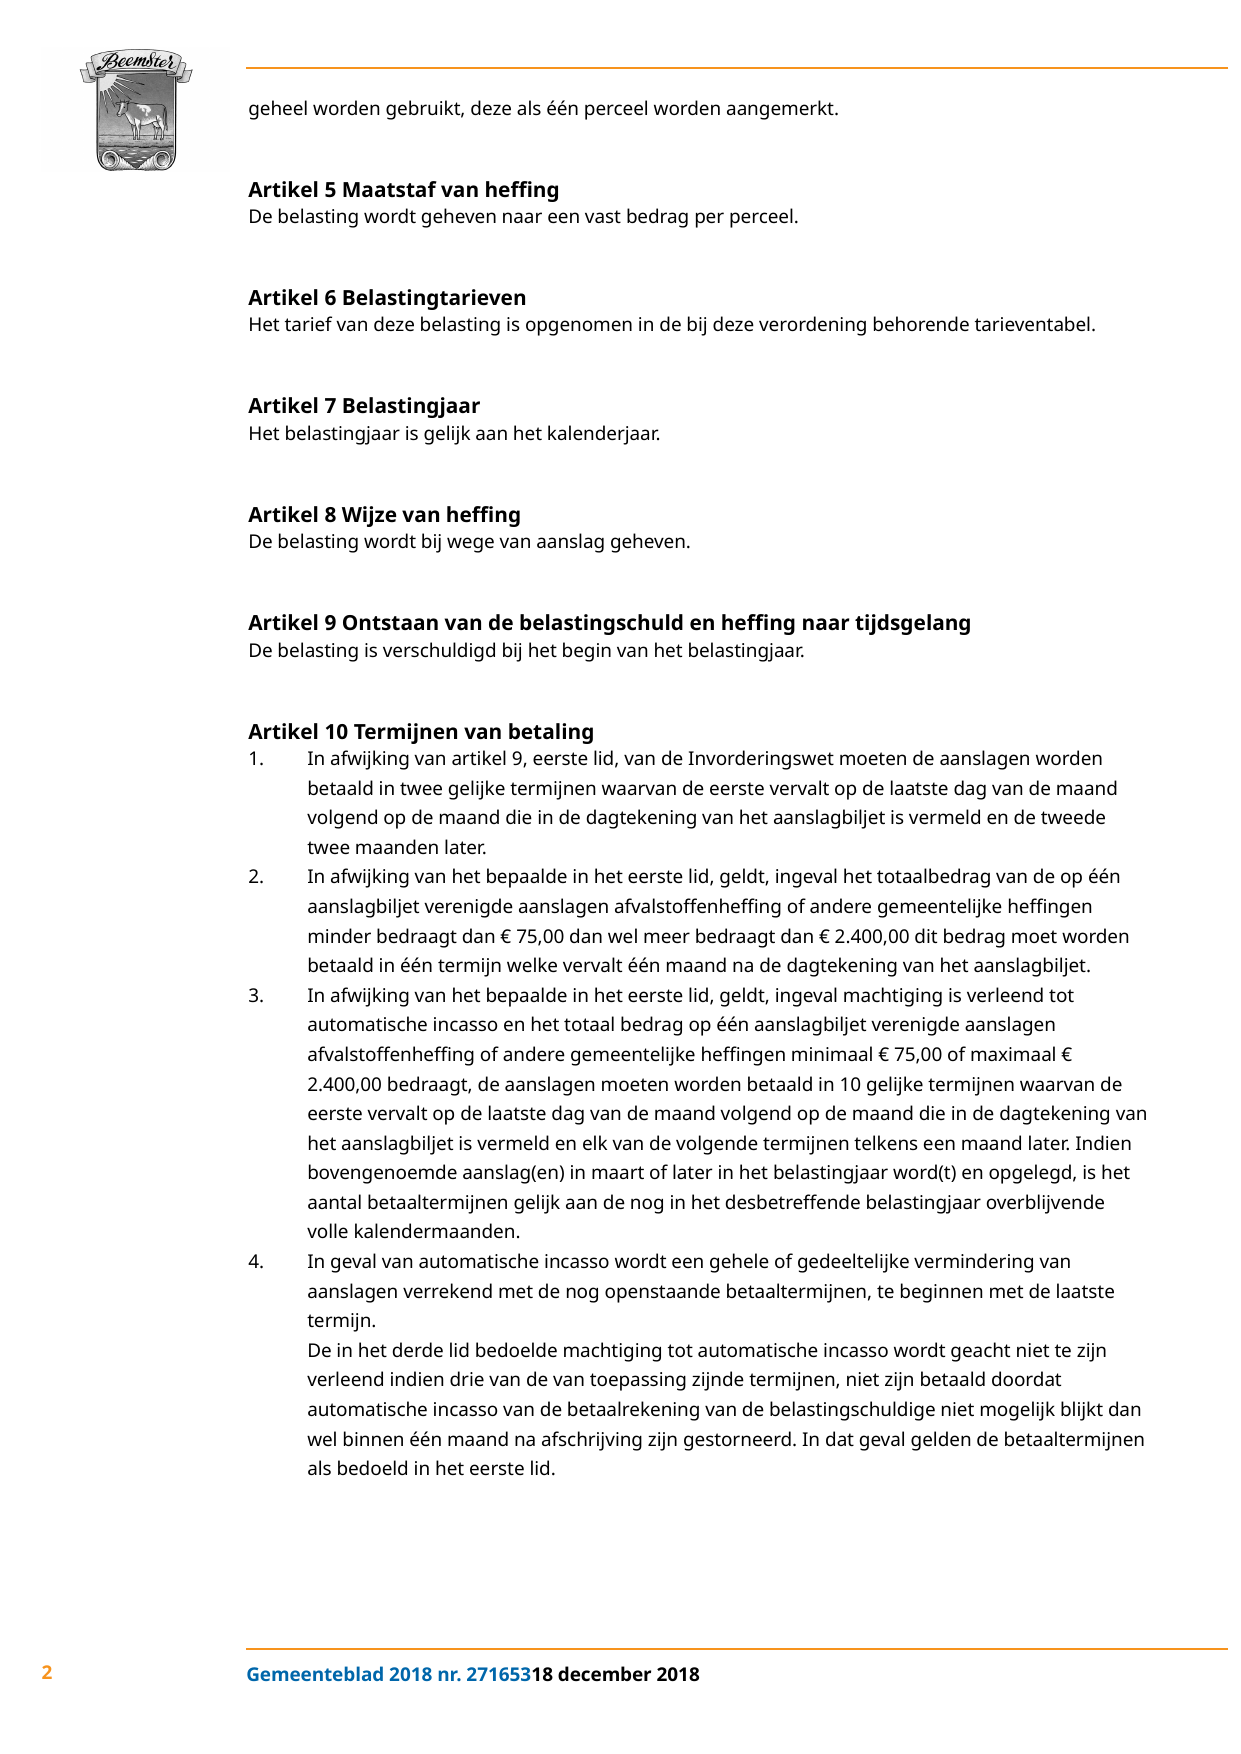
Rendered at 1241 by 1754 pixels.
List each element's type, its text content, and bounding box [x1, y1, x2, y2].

text Artikel 6 Belastingtarieven [248, 283, 1152, 312]
text De belasting is verschuldigd bij het begin van het belastingjaar. [248, 637, 1152, 663]
text Het belastingjaar is gelijk aan het kalenderjaar. [248, 420, 1152, 446]
text Artikel 5 Maatstaf van heffing [248, 175, 1152, 203]
text geheel worden gebruikt, deze als één perceel worden aangemerkt. [248, 95, 1152, 121]
text Het tarief van deze belasting is opgenomen in de bij deze verordening behorende tarieventabel. [248, 312, 1152, 337]
list In geval van automatische incasso wordt een gehele of gedeeltelijke vermindering van aanslagen verrekend met de nog openstaande betaaltermijnen, te beginnen met de laatste termijn. [248, 1248, 1152, 1333]
text Artikel 9 Ontstaan van de belastingschuld en heffing naar tijdsgelang [248, 608, 1152, 637]
text Artikel 10 Termijnen van betaling [248, 717, 1152, 745]
text De belasting wordt bij wege van aanslag geheven. [248, 528, 1152, 554]
text Artikel 7 Belastingjaar [248, 392, 1152, 420]
text De belasting wordt geheven naar een vast bedrag per perceel. [248, 203, 1152, 229]
list In afwijking van het bepaalde in het eerste lid, geldt, ingeval machtiging is verleend tot automatische incasso en het totaal bedrag op één aanslagbiljet verenigde aanslagen afvalstoffenheffing of andere gemeentelijke heffingen minimaal € 75,00 of maximaal € 2.400,00 bedraagt, de aanslagen moeten worden betaald in 10 gelijke termijnen waarvan de eerste vervalt op de laatste dag van de maand volgend op de maand die in de dagtekening van het aanslagbiljet is vermeld en elk van de volgende termijnen telkens een maand later. Indien bovengenoemde aanslag(en) in maart of later in het belastingjaar word(t) en opgelegd, is het aantal betaaltermijnen gelijk aan de nog in het desbetreffende belastingjaar overblijvende volle kalendermaanden. [248, 982, 1152, 1244]
list In afwijking van artikel 9, eerste lid, van de Invorderingswet moeten de aanslagen worden betaald in twee gelijke termijnen waarvan de eerste vervalt op de laatste dag van de maand volgend op de maand die in de dagtekening van het aanslagbiljet is vermeld en de tweede twee maanden later. [248, 745, 1152, 860]
text Artikel 8 Wijze van heffing [248, 500, 1152, 528]
picture [41, 47, 231, 172]
list In afwijking van het bepaalde in het eerste lid, geldt, ingeval het totaalbedrag van de op één aanslagbiljet verenigde aanslagen afvalstoffenheffing of andere gemeentelijke heffingen minder bedraagt dan € 75,00 dan wel meer bedraagt dan € 2.400,00 dit bedrag moet worden betaald in één termijn welke vervalt één maand na de dagtekening van het aanslagbiljet. [248, 864, 1152, 978]
list De in het derde lid bedoelde machtiging tot automatische incasso wordt geacht niet te zijn verleend indien drie van de van toepassing zijnde termijnen, niet zijn betaald doordat automatische incasso van de betaalrekening van de belastingschuldige niet mogelijk blijkt dan wel binnen één maand na afschrijving zijn gestorneerd. In dat geval gelden de betaaltermijnen als bedoeld in het eerste lid. [248, 1337, 1152, 1481]
